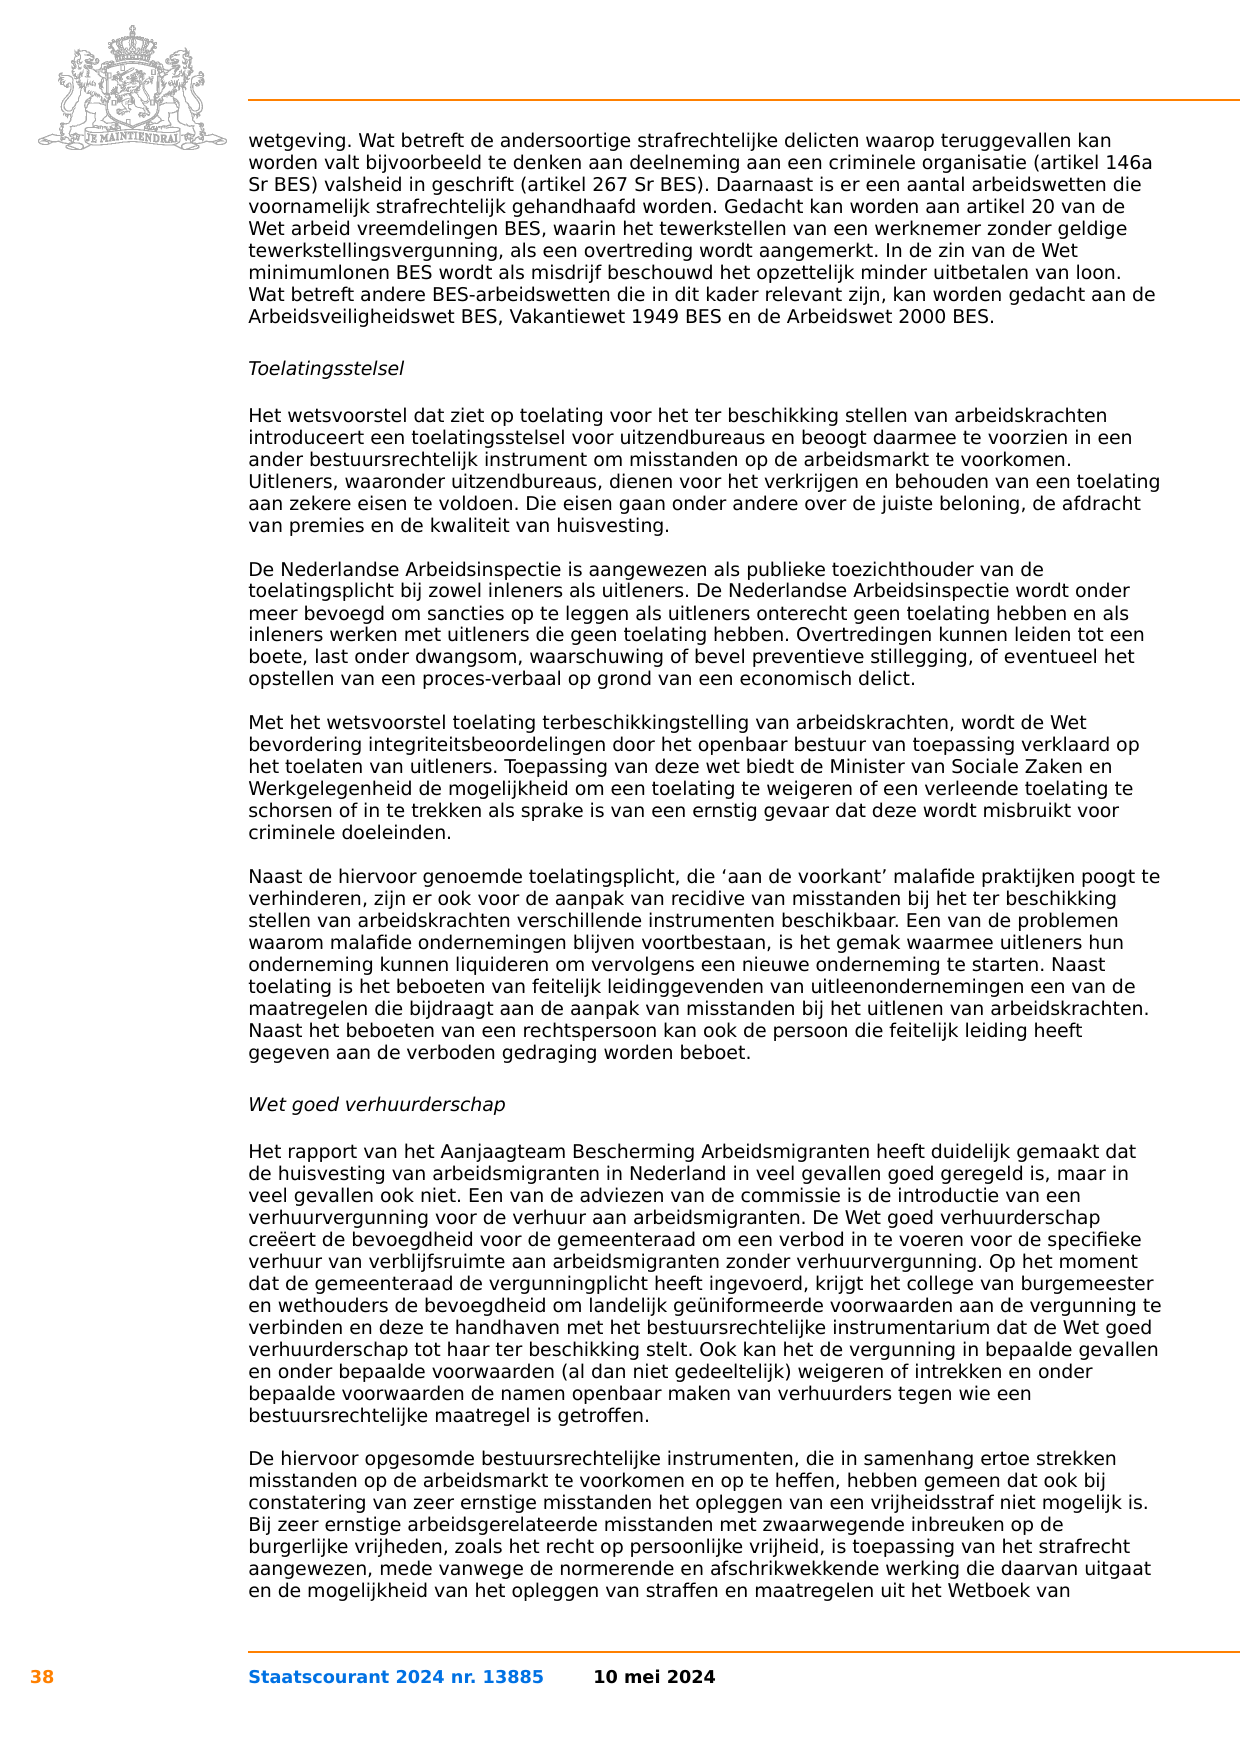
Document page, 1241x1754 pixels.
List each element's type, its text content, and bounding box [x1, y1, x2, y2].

text De Nederlandse Arbeidsinspectie is aangewezen als publieke toezichthouder van de toelatingsplicht bij zowel inleners als uitleners. De Nederlandse Arbeidsinspectie wordt onder meer bevoegd om sancties op te leggen als uitleners onterecht geen toelating hebben en als inleners werken met uitleners die geen toelating hebben. Overtredingen kunnen leiden tot een boete, last onder dwangsom, waarschuwing of bevel preventieve stillegging, of eventueel het opstellen van een proces-verbaal op grond van een economisch delict. [248, 558, 1163, 690]
text De hiervoor opgesomde bestuursrechtelijke instrumenten, die in samenhang ertoe strekken misstanden op de arbeidsmarkt te voorkomen en op te heffen, hebben gemeen dat ook bij constatering van zeer ernstige misstanden het opleggen van een vrijheidsstraf niet mogelijk is. Bij zeer ernstige arbeidsgerelateerde misstanden met zwaarwegende inbreuken op de burgerlijke vrijheden, zoals het recht op persoonlijke vrijheid, is toepassing van het strafrecht aangewezen, mede vanwege de normerende en afschrikwekkende werking die daarvan uitgaat en de mogelijkheid van het opleggen van straffen en maatregelen uit het Wetboek van [248, 1448, 1163, 1602]
text Naast de hiervoor genoemde toelatingsplicht, die ‘aan de voorkant’ malafide praktijken poogt te verhinderen, zijn er ook voor de aanpak van recidive van misstanden bij het ter beschikking stellen van arbeidskrachten verschillende instrumenten beschikbaar. Een van de problemen waarom malafide ondernemingen blijven voortbestaan, is het gemak waarmee uitleners hun onderneming kunnen liquideren om vervolgens een nieuwe onderneming te starten. Naast toelating is het beboeten van feitelijk leidinggevenden van uitleenondernemingen een van de maatregelen die bijdraagt aan de aanpak van misstanden bij het uitlenen van arbeidskrachten. Naast het beboeten van een rechtspersoon kan ook de persoon die feitelijk leiding heeft gegeven aan de verboden gedraging worden beboet. [248, 866, 1163, 1064]
subtitle Toelatingsstelsel [248, 358, 1163, 380]
picture [38, 25, 227, 150]
text wetgeving. Wat betreft de andersoortige strafrechtelijke delicten waarop teruggevallen kan worden valt bijvoorbeeld te denken aan deelneming aan een criminele organisatie (artikel 146a Sr BES) valsheid in geschrift (artikel 267 Sr BES). Daarnaast is er een aantal arbeidswetten die voornamelijk strafrechtelijk gehandhaafd worden. Gedacht kan worden aan artikel 20 van de Wet arbeid vreemdelingen BES, waarin het tewerkstellen van een werknemer zonder geldige tewerkstellingsvergunning, als een overtreding wordt aangemerkt. In de zin van de Wet minimumlonen BES wordt als misdrijf beschouwd het opzettelijk minder uitbetalen van loon. Wat betreft andere BES-arbeidswetten die in dit kader relevant zijn, kan worden gedacht aan de Arbeidsveiligheidswet BES, Vakantiewet 1949 BES en de Arbeidswet 2000 BES. [248, 130, 1163, 328]
text Met het wetsvoorstel toelating terbeschikkingstelling van arbeidskrachten, wordt de Wet bevordering integriteitsbeoordelingen door het openbaar bestuur van toepassing verklaard op het toelaten van uitleners. Toepassing van deze wet biedt de Minister van Sociale Zaken en Werkgelegenheid de mogelijkheid om een toelating te weigeren of een verleende toelating te schorsen of in te trekken als sprake is van een ernstig gevaar dat deze wordt misbruikt voor criminele doeleinden. [248, 712, 1163, 844]
text Het wetsvoorstel dat ziet op toelating voor het ter beschikking stellen van arbeidskrachten introduceert een toelatingsstelsel voor uitzendbureaus en beoogt daarmee te voorzien in een ander bestuursrechtelijk instrument om misstanden op de arbeidsmarkt te voorkomen. Uitleners, waaronder uitzendbureaus, dienen voor het verkrijgen en behouden van een toelating aan zekere eisen te voldoen. Die eisen gaan onder andere over de juiste beloning, de afdracht van premies en de kwaliteit van huisvesting. [248, 405, 1163, 537]
subtitle Wet goed verhuurderschap [248, 1094, 1163, 1116]
text Het rapport van het Aanjaagteam Bescherming Arbeidsmigranten heeft duidelijk gemaakt dat de huisvesting van arbeidsmigranten in Nederland in veel gevallen goed geregeld is, maar in veel gevallen ook niet. Een van de adviezen van de commissie is de introductie van een verhuurvergunning voor de verhuur aan arbeidsmigranten. De Wet goed verhuurderschap creëert de bevoegdheid voor de gemeenteraad om een verbod in te voeren voor de specifieke verhuur van verblijfsruimte aan arbeidsmigranten zonder verhuurvergunning. Op het moment dat de gemeenteraad de vergunningplicht heeft ingevoerd, krijgt het college van burgemeester en wethouders de bevoegdheid om landelijk geüniformeerde voorwaarden aan de vergunning te verbinden en deze te handhaven met het bestuursrechtelijke instrumentarium dat de Wet goed verhuurderschap tot haar ter beschikking stelt. Ook kan het de vergunning in bepaalde gevallen en onder bepaalde voorwaarden (al dan niet gedeeltelijk) weigeren of intrekken en onder bepaalde voorwaarden de namen openbaar maken van verhuurders tegen wie een bestuursrechtelijke maatregel is getroffen. [248, 1141, 1163, 1426]
